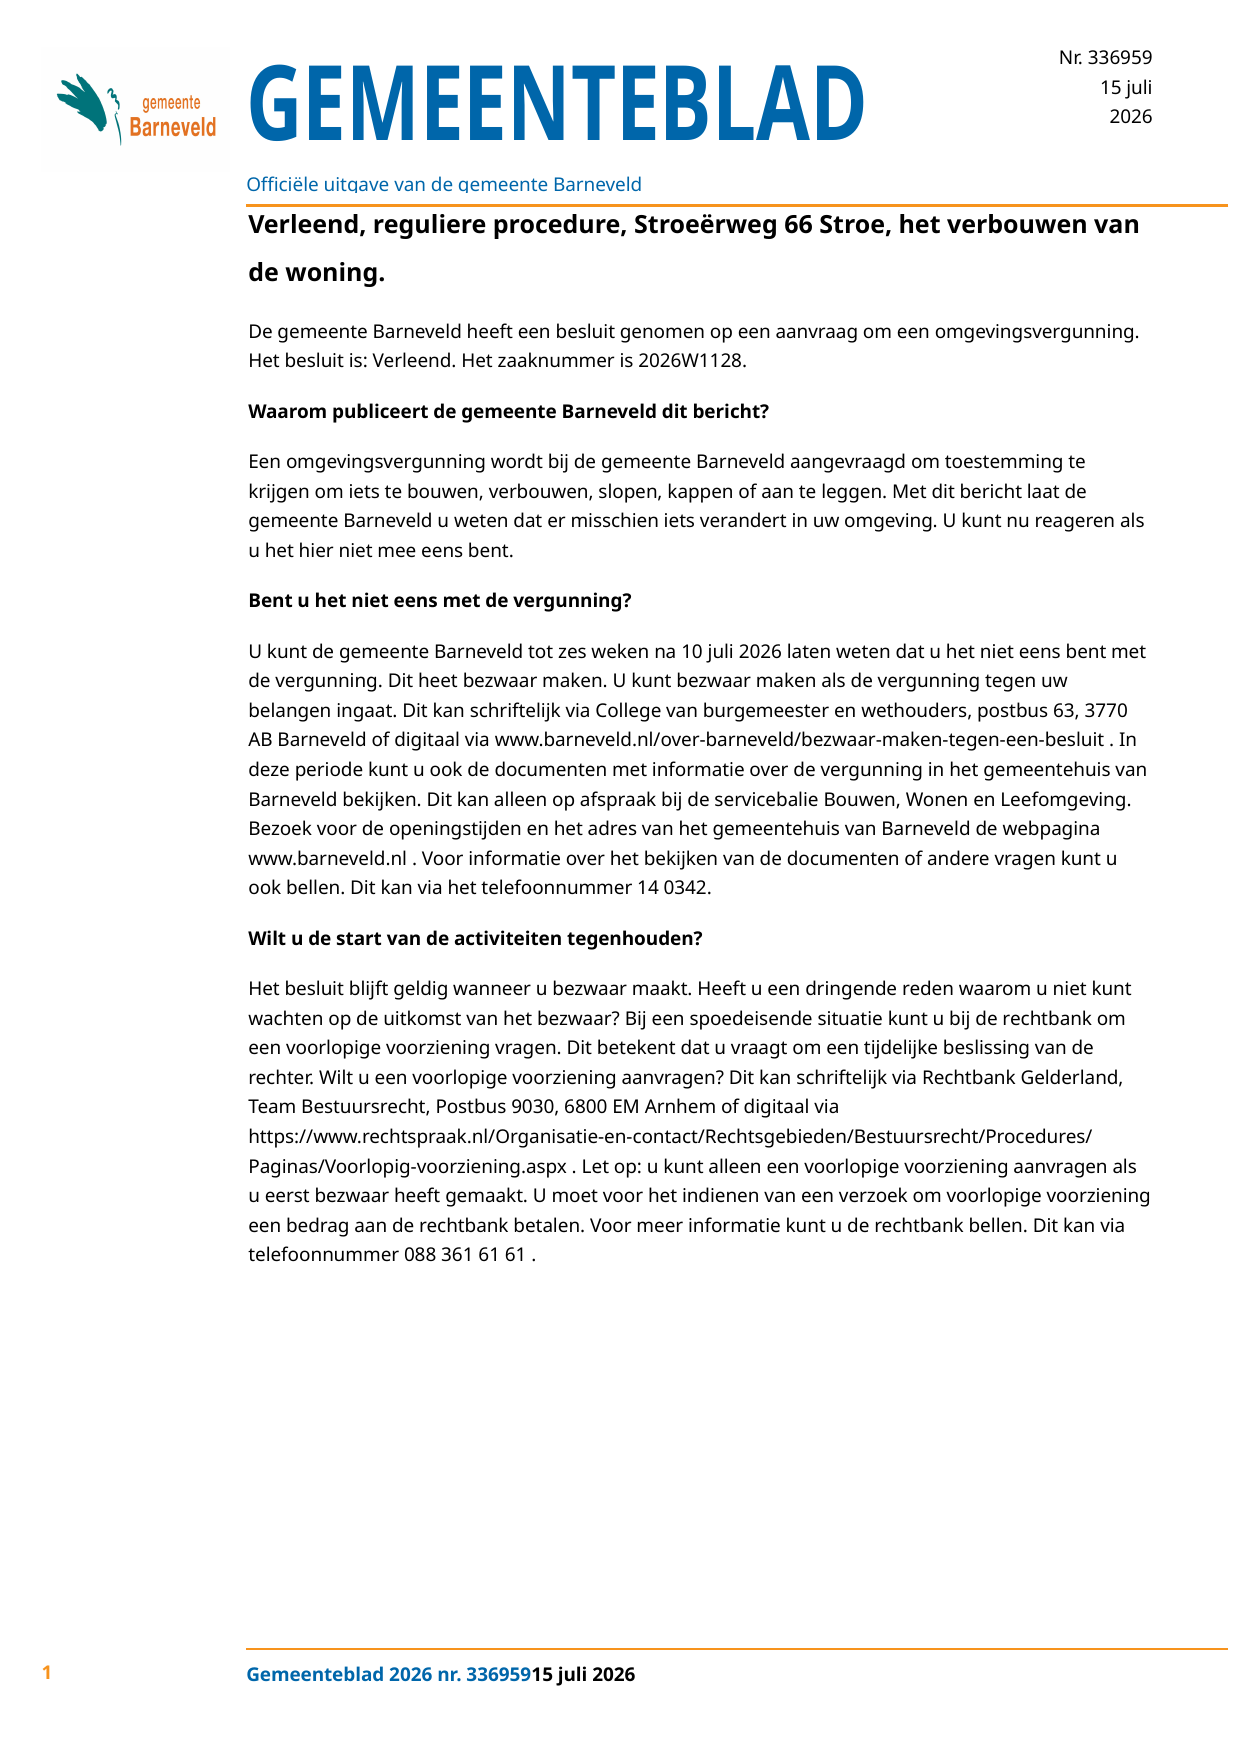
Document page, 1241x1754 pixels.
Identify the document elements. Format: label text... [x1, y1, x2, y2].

text Een omgevingsvergunning wordt bij de gemeente Barneveld aangevraagd om toestemming te krijgen om iets te bouwen, verbouwen, slopen, kappen of aan te leggen. Met dit bericht laat de gemeente Barneveld u weten dat er misschien iets verandert in uw omgeving. U kunt nu reageren als u het hier niet mee eens bent. [248, 448, 1152, 563]
text Verleend, reguliere procedure, Stroeërweg 66 Stroe, het verbouwen van de woning. [248, 207, 1152, 288]
text Waarom publiceert de gemeente Barneveld dit bericht? [248, 398, 1152, 424]
picture [41, 47, 231, 172]
text U kunt de gemeente Barneveld tot zes weken na 10 juli 2026 laten weten dat u het niet eens bent met de vergunning. Dit heet bezwaar maken. U kunt bezwaar maken als de vergunning tegen uw belangen ingaat. Dit kan schriftelijk via College van burgemeester en wethouders, postbus 63, 3770 AB Barneveld of digitaal via www.barneveld.nl/over-barneveld/bezwaar-maken-tegen-een-besluit . In deze periode kunt u ook de documenten met informatie over de vergunning in het gemeentehuis van Barneveld bekijken. Dit kan alleen op afspraak bij de servicebalie Bouwen, Wonen en Leefomgeving. Bezoek voor de openingstijden en het adres van het gemeentehuis van Barneveld de webpagina www.barneveld.nl . Voor informatie over het bekijken van de documenten of andere vragen kunt u ook bellen. Dit kan via het telefoonnummer 14 0342. [248, 638, 1152, 900]
text Bent u het niet eens met de vergunning? [248, 587, 1152, 613]
text Wilt u de start van de activiteiten tegenhouden? [248, 925, 1152, 951]
text De gemeente Barneveld heeft een besluit genomen op een aanvraag om een omgevingsvergunning. Het besluit is: Verleend. Het zaaknummer is 2026W1128. [248, 318, 1152, 373]
text Het besluit blijft geldig wanneer u bezwaar maakt. Heeft u een dringende reden waarom u niet kunt wachten op de uitkomst van het bezwaar? Bij een spoedeisende situatie kunt u bij de rechtbank om een voorlopige voorziening vragen. Dit betekent dat u vraagt om een tijdelijke beslissing van de rechter. Wilt u een voorlopige voorziening aanvragen? Dit kan schriftelijk via Rechtbank Gelderland, Team Bestuursrecht, Postbus 9030, 6800 EM Arnhem of digitaal via https://www.rechtspraak.nl/Organisatie-en-contact/Rechtsgebieden/Bestuursrecht/Procedures/Paginas/Voorlopig-voorziening.aspx . Let op: u kunt alleen een voorlopige voorziening aanvragen als u eerst bezwaar heeft gemaakt. U moet voor het indienen van een verzoek om voorlopige voorziening een bedrag aan de rechtbank betalen. Voor meer informatie kunt u de rechtbank bellen. Dit kan via telefoonnummer 088 361 61 61 . [248, 975, 1152, 1267]
